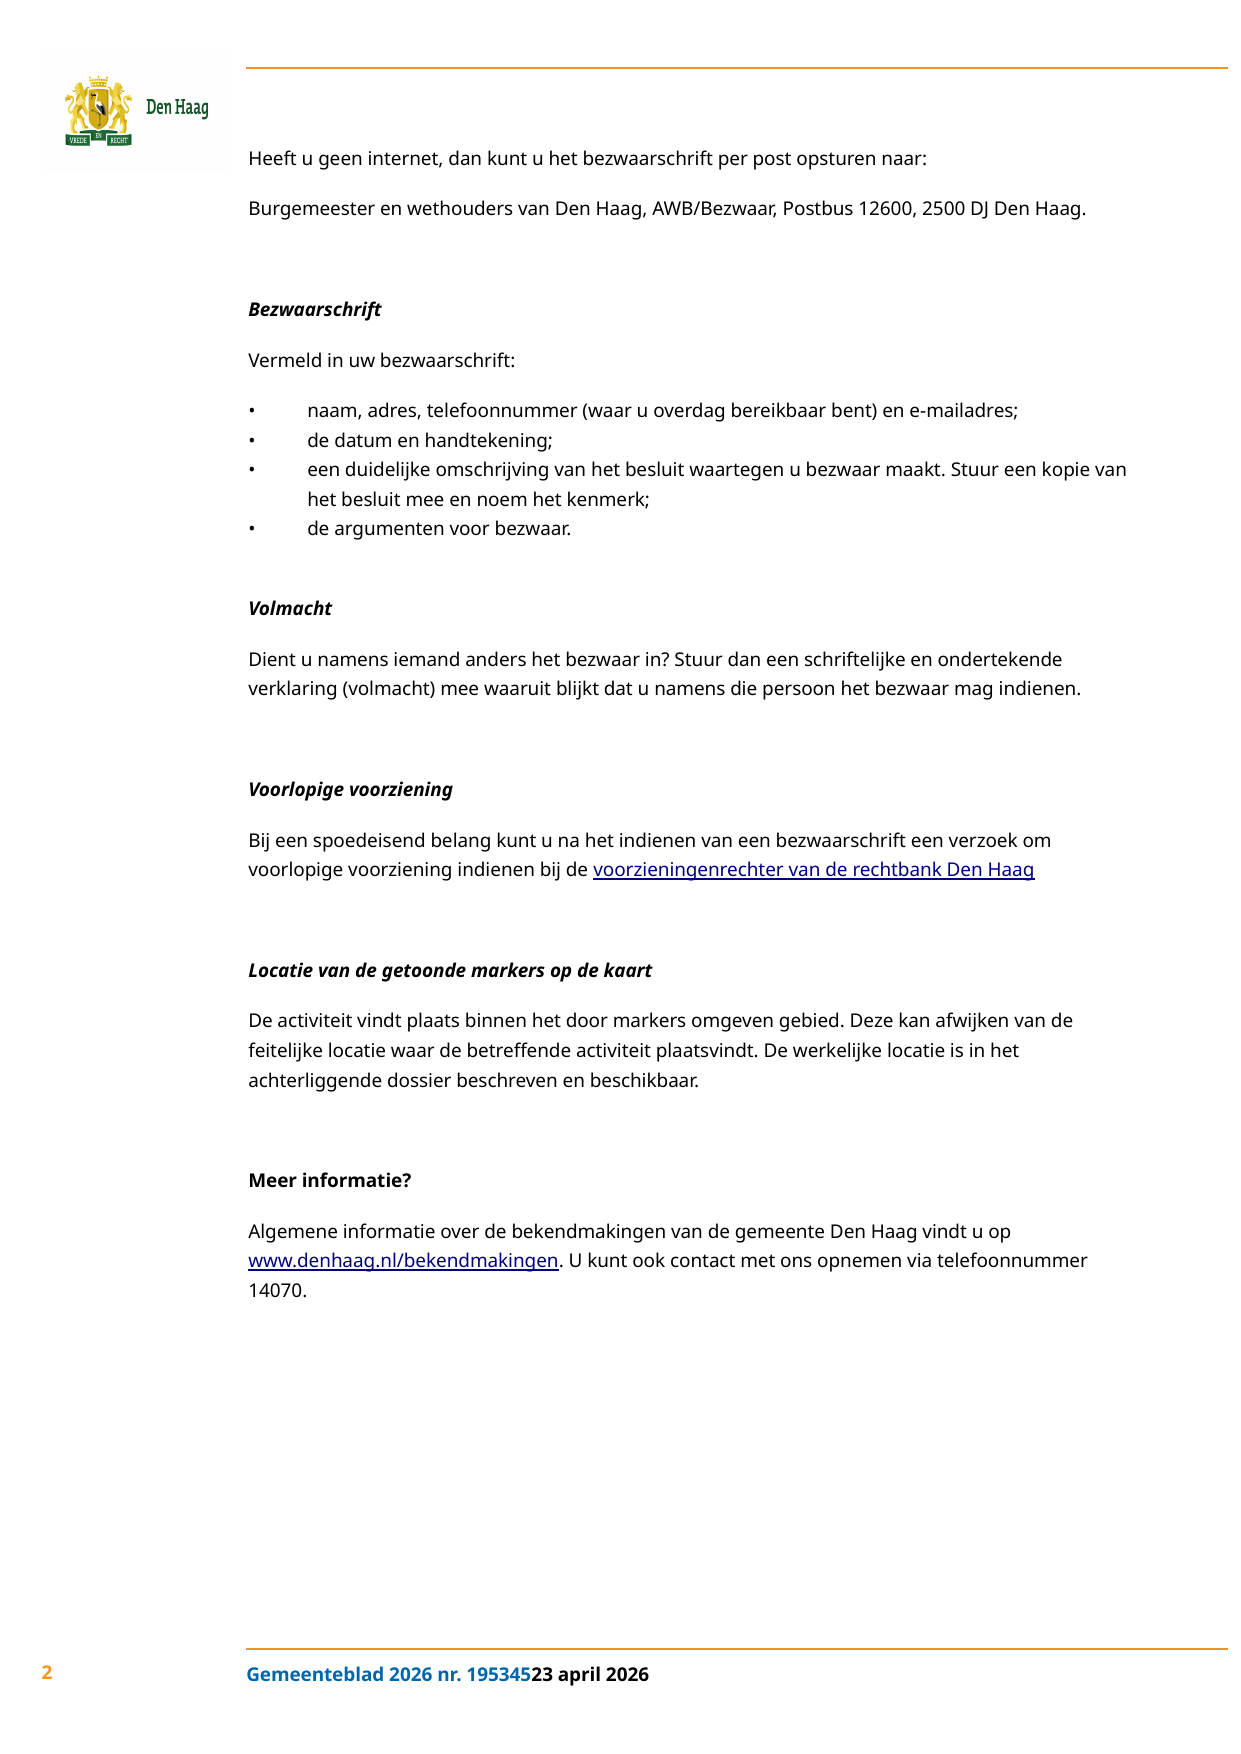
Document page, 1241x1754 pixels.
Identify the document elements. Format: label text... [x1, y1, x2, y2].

text Heeft u geen internet, dan kunt u het bezwaarschrift per post opsturen naar: [248, 145, 1152, 171]
list een duidelijke omschrijving van het besluit waartegen u bezwaar maakt. Stuur een kopie van het besluit mee en noem het kenmerk; [248, 456, 1152, 512]
text Voorlopige voorziening [248, 776, 1152, 802]
text Algemene informatie over de bekendmakingen van de gemeente Den Haag vindt u op www.denhaag.nl/bekendmakingen. U kunt ook contact met ons opnemen via telefoonnummer 14070. [248, 1218, 1152, 1303]
text Volmacht [248, 596, 1152, 621]
text De activiteit vindt plaats binnen het door markers omgeven gebied. Deze kan afwijken van de feitelijke locatie waar de betreffende activiteit plaatsvindt. De werkelijke locatie is in het achterliggende dossier beschreven en beschikbaar. [248, 1008, 1152, 1093]
text Burgemeester en wethouders van Den Haag, AWB/Bezwaar, Postbus 12600, 2500 DJ Den Haag. [248, 196, 1152, 221]
list de argumenten voor bezwaar. [248, 516, 1152, 541]
text Bij een spoedeisend belang kunt u na het indienen van een bezwaarschrift een verzoek om voorlopige voorziening indienen bij de voorzieningenrechter van de rechtbank Den Haag [248, 827, 1152, 882]
text Locatie van de getoonde markers op de kaart [248, 957, 1152, 983]
text Dient u namens iemand anders het bezwaar in? Stuur dan een schriftelijke en ondertekende verklaring (volmacht) mee waaruit blijkt dat u namens die persoon het bezwaar mag indienen. [248, 646, 1152, 701]
text Vermeld in uw bezwaarschrift: [248, 347, 1152, 373]
picture [41, 47, 231, 172]
text Meer informatie? [248, 1168, 1152, 1193]
list de datum en handtekening; [248, 427, 1152, 453]
text Bezwaarschrift [248, 296, 1152, 322]
list naam, adres, telefoonnummer (waar u overdag bereikbaar bent) en e-mailadres; [248, 397, 1152, 423]
